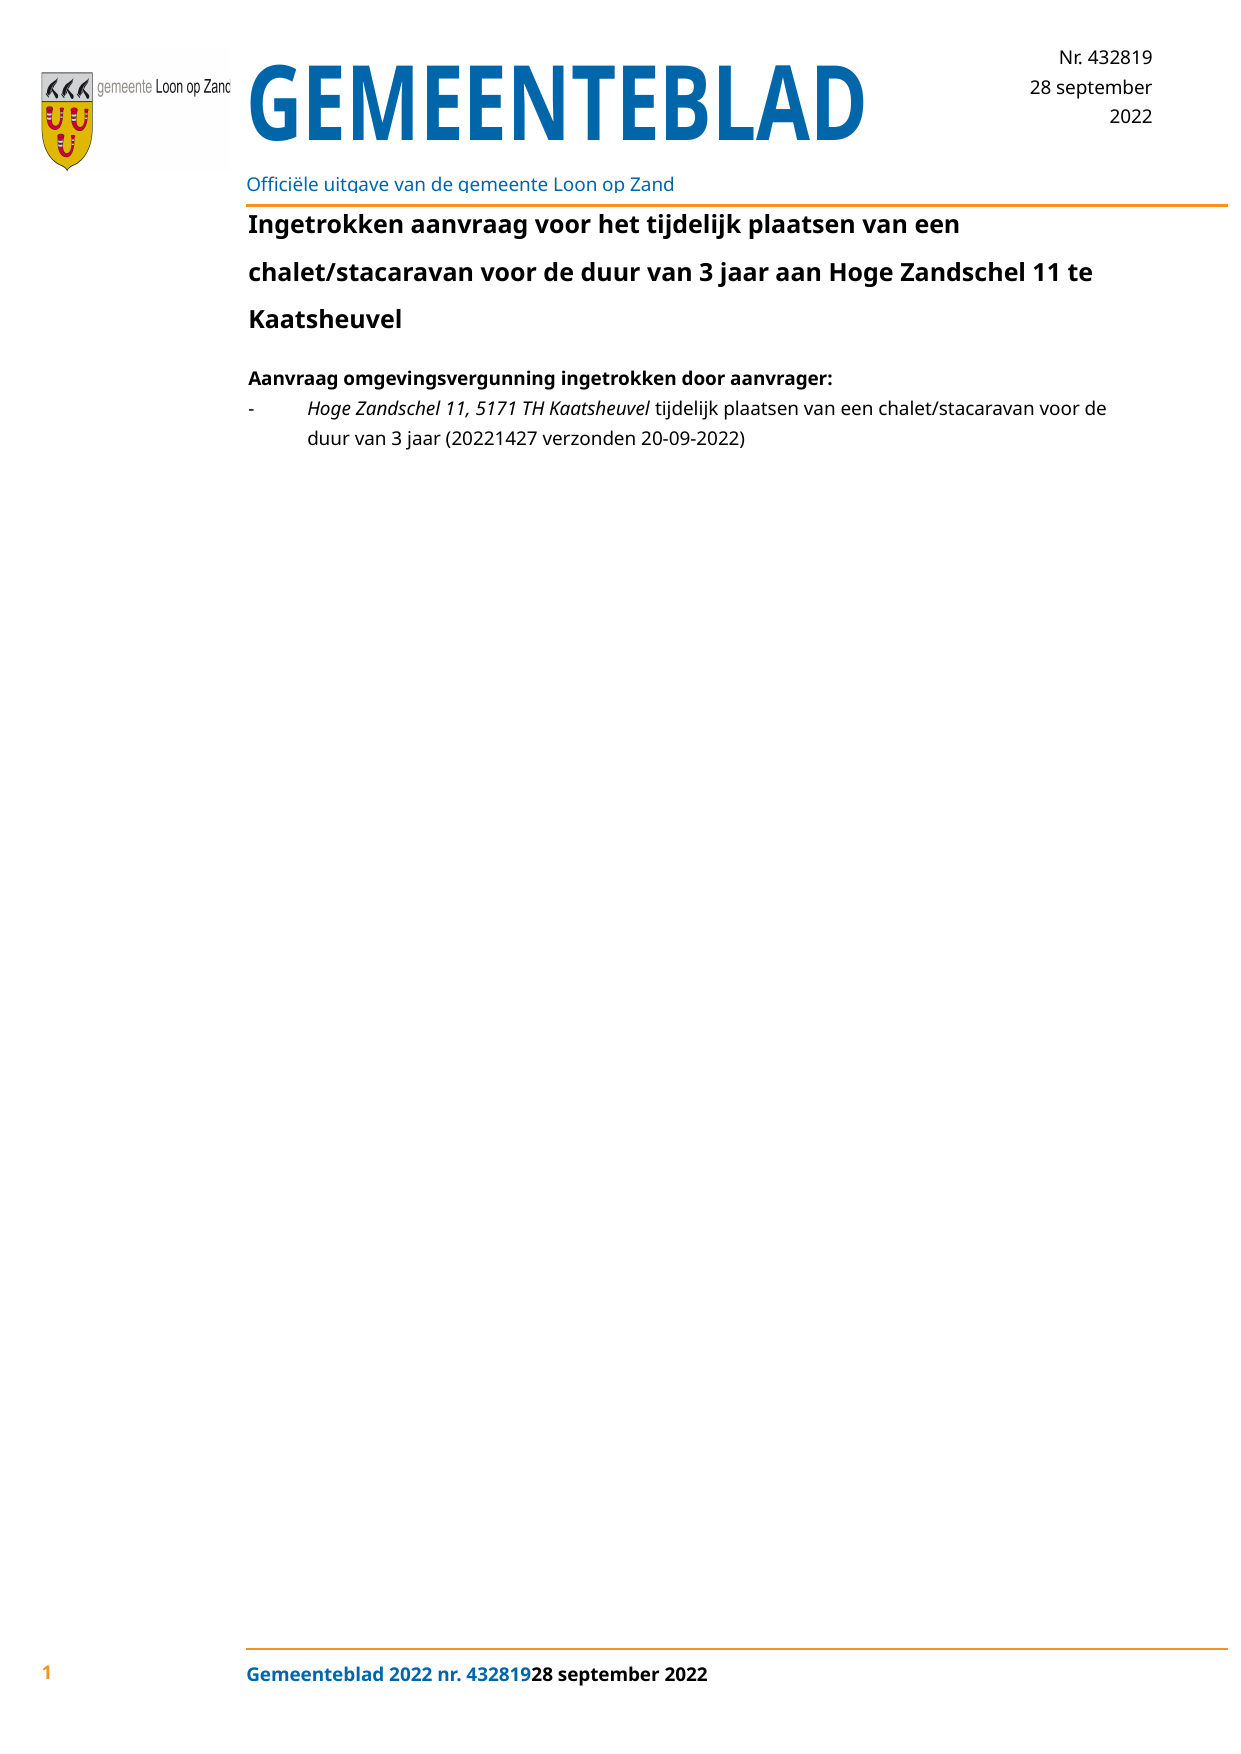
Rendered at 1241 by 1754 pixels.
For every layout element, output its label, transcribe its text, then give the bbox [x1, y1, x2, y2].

text Aanvraag omgevingsvergunning ingetrokken door aanvrager: [248, 366, 1152, 391]
list Hoge Zandschel 11, 5171 TH Kaatsheuvel tijdelijk plaatsen van een chalet/stacaravan voor de duur van 3 jaar (20221427 verzonden 20-09-2022) [248, 395, 1152, 450]
picture [41, 47, 231, 172]
text Ingetrokken aanvraag voor het tijdelijk plaatsen van een chalet/stacaravan voor de duur van 3 jaar aan Hoge Zandschel 11 te Kaatsheuvel [248, 207, 1152, 336]
